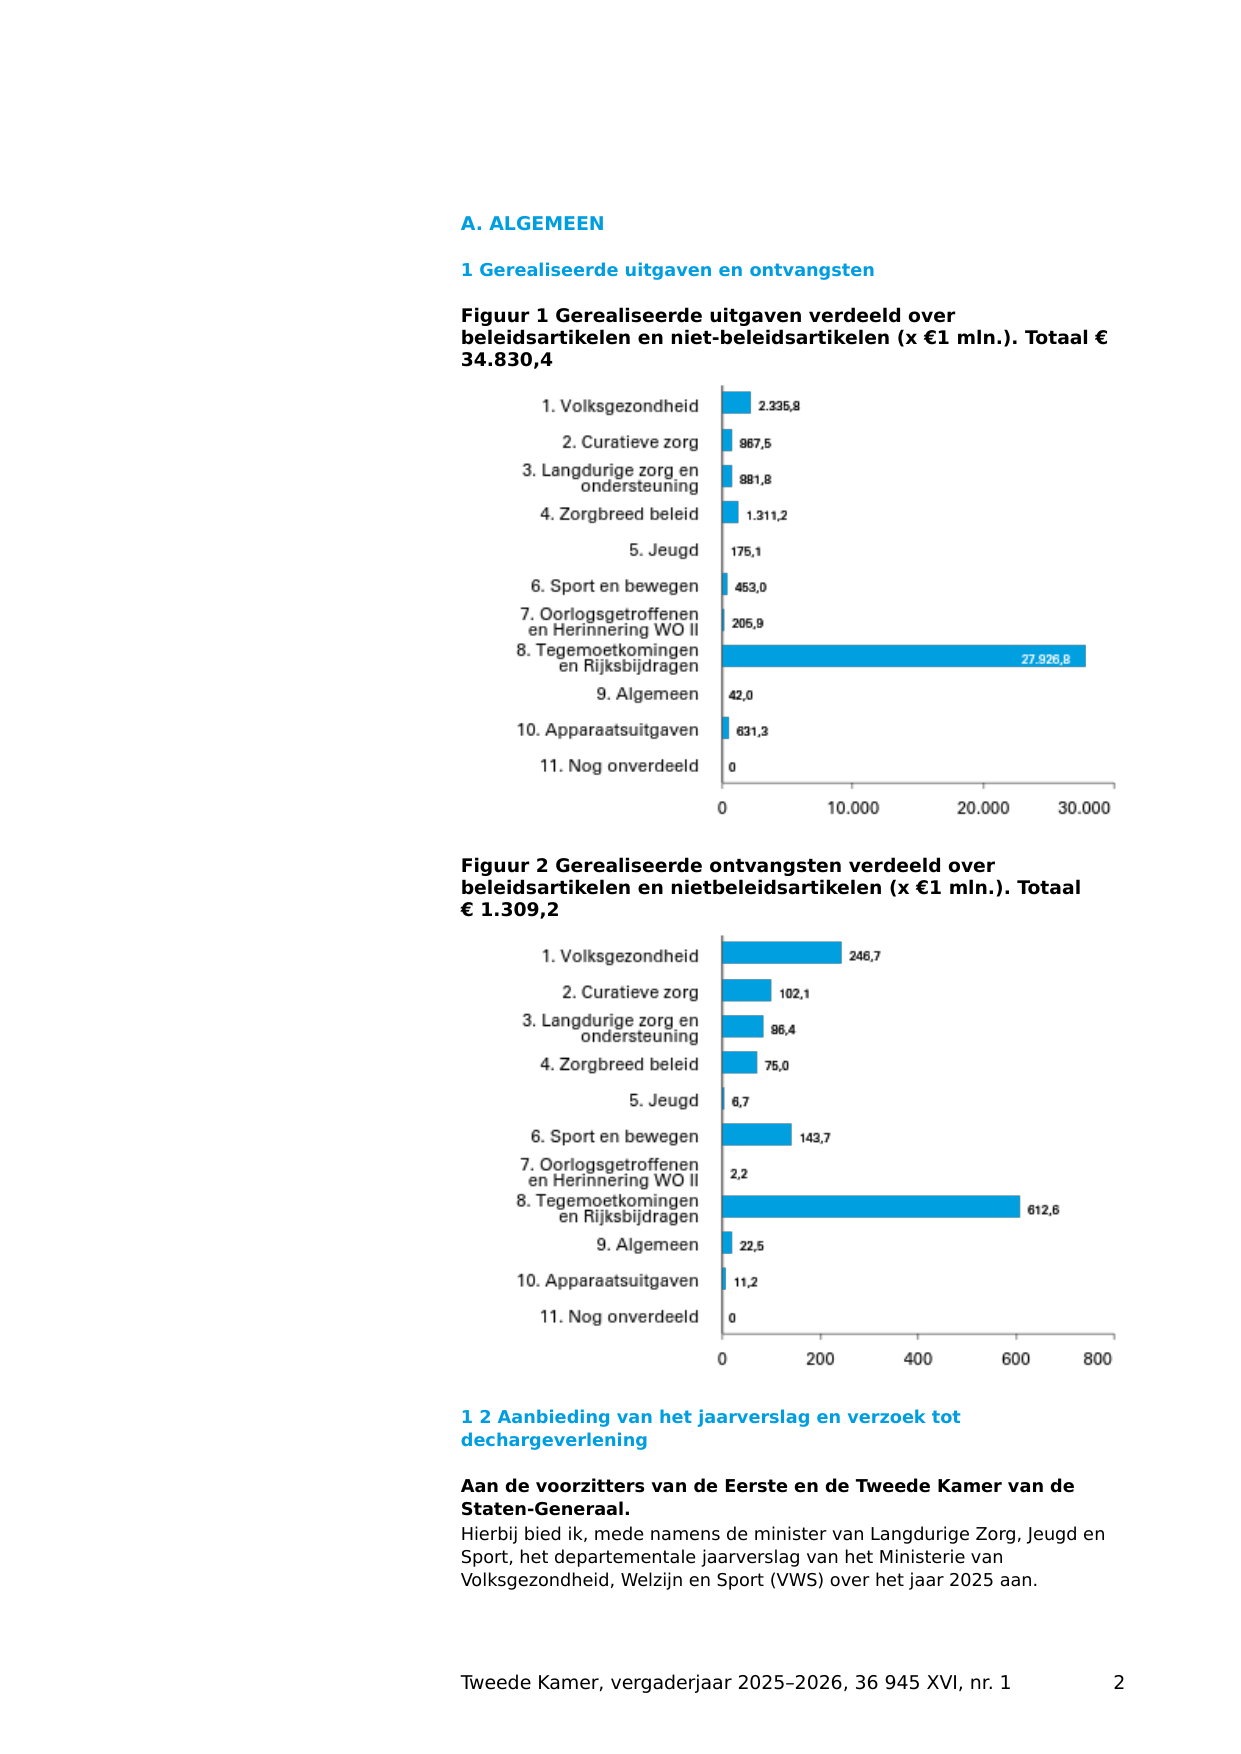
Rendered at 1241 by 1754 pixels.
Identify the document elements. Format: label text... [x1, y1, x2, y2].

title 1 2 Aanbieding van het jaarverslag en verzoek tot dechargeverlening [461, 1405, 1125, 1451]
text Aan de voorzitters van de Eerste en de Tweede Kamer van de Staten-Generaal. [461, 1474, 1125, 1520]
title A. Algemeen [461, 213, 1125, 235]
title Figuur 2 Gerealiseerde ontvangsten verdeeld over beleidsartikelen en nietbeleidsartikelen (x €1 mln.). Totaal € 1.309,2 [461, 855, 1125, 921]
title Figuur 1 Gerealiseerde uitgaven verdeeld over beleidsartikelen en niet-beleidsartikelen (x €1 mln.). Totaal € 34.830,4 [461, 305, 1125, 371]
title 1 Gerealiseerde uitgaven en ontvangsten [461, 258, 1125, 281]
text Hierbij bied ik, mede namens de minister van Langdurige Zorg, Jeugd en Sport, het departementale jaarverslag van het Ministerie van Volksgezondheid, Welzijn en Sport (VWS) over het jaar 2025 aan. [461, 1522, 1125, 1591]
